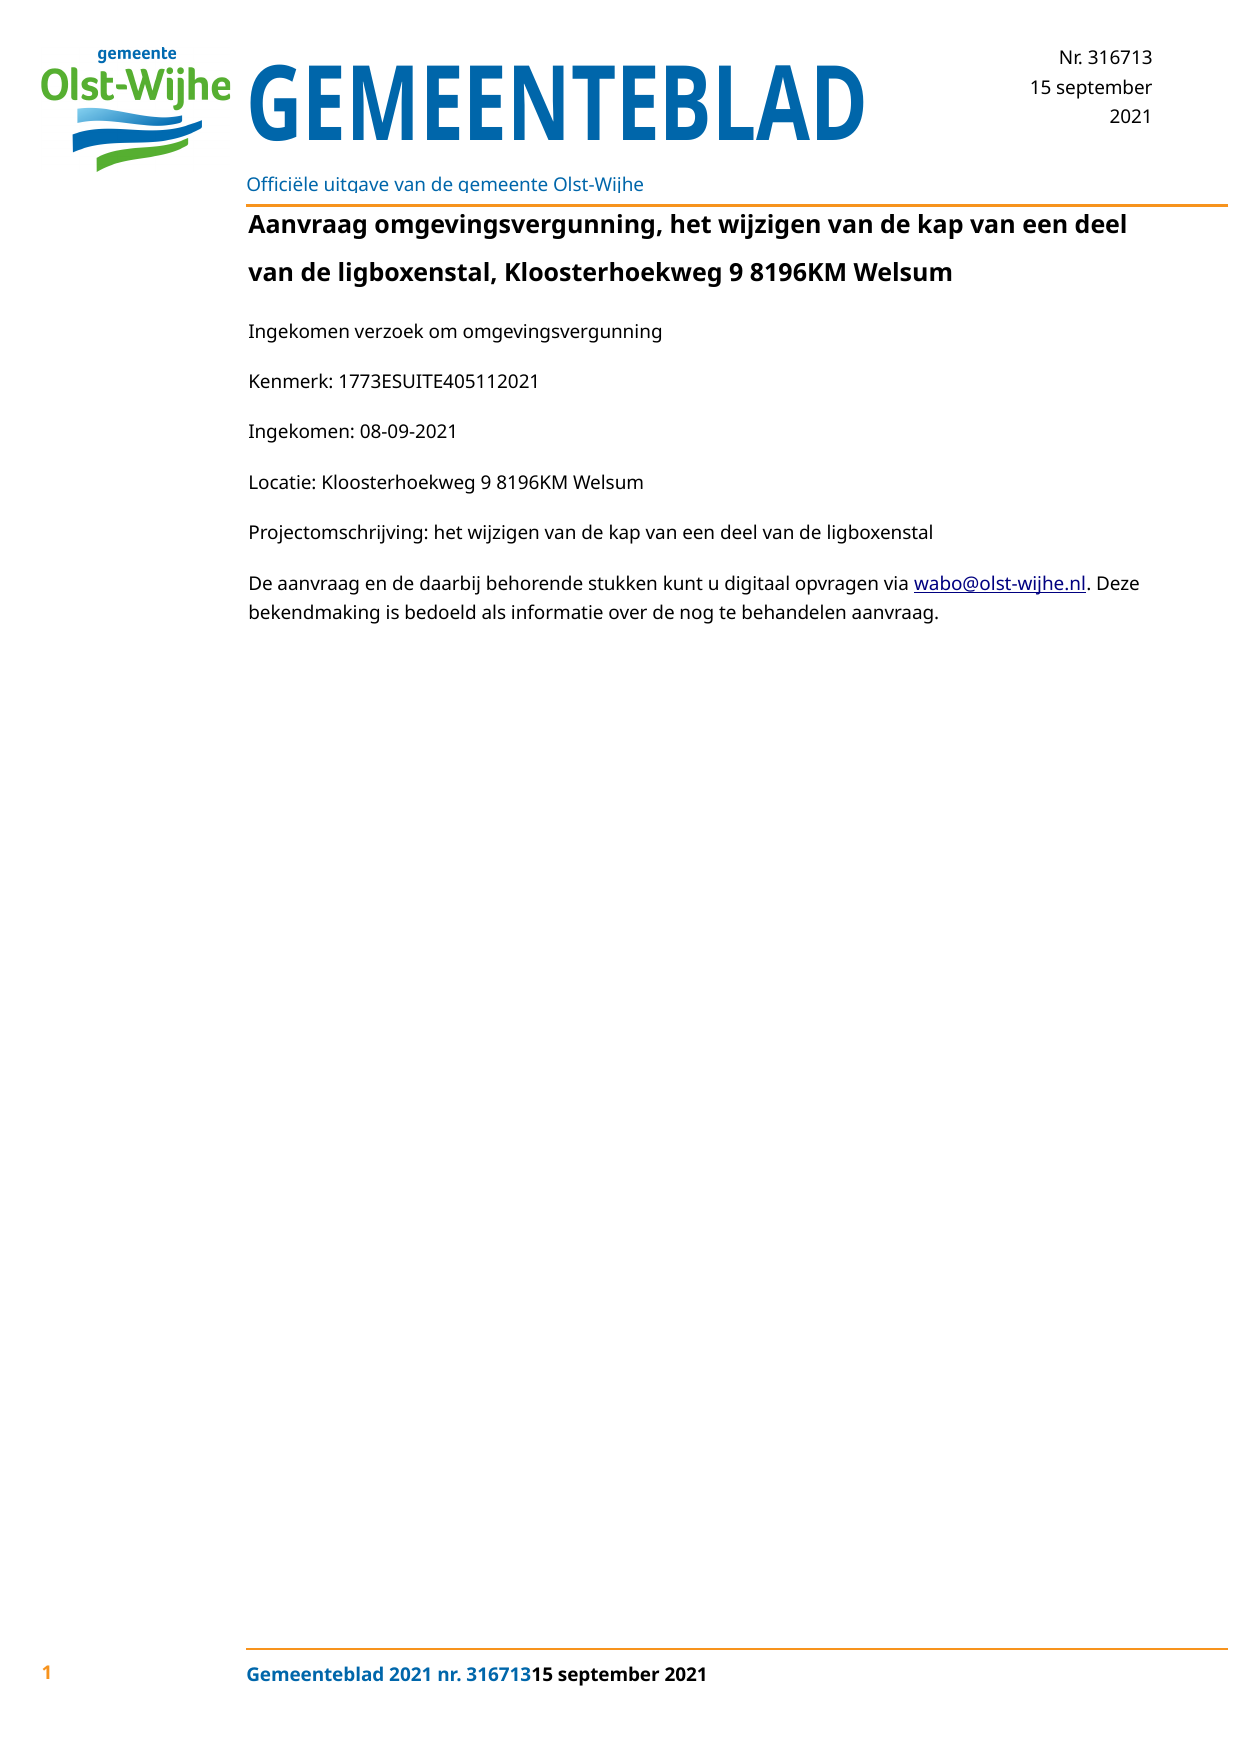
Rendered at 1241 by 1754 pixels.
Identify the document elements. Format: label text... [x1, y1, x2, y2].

text Ingekomen verzoek om omgevingsvergunning [248, 318, 1152, 344]
text Locatie: Kloosterhoekweg 9 8196KM Welsum [248, 469, 1152, 495]
picture [41, 47, 231, 172]
text Ingekomen: 08-09-2021 [248, 419, 1152, 444]
text De aanvraag en de daarbij behorende stukken kunt u digitaal opvragen via wabo@olst-wijhe.nl. Deze bekendmaking is bedoeld als informatie over de nog te behandelen aanvraag. [248, 570, 1152, 625]
text Aanvraag omgevingsvergunning, het wijzigen van de kap van een deel van de ligboxenstal, Kloosterhoekweg 9 8196KM Welsum [248, 207, 1152, 288]
text Projectomschrijving: het wijzigen van de kap van een deel van de ligboxenstal [248, 519, 1152, 545]
text Kenmerk: 1773ESUITE405112021 [248, 368, 1152, 394]
